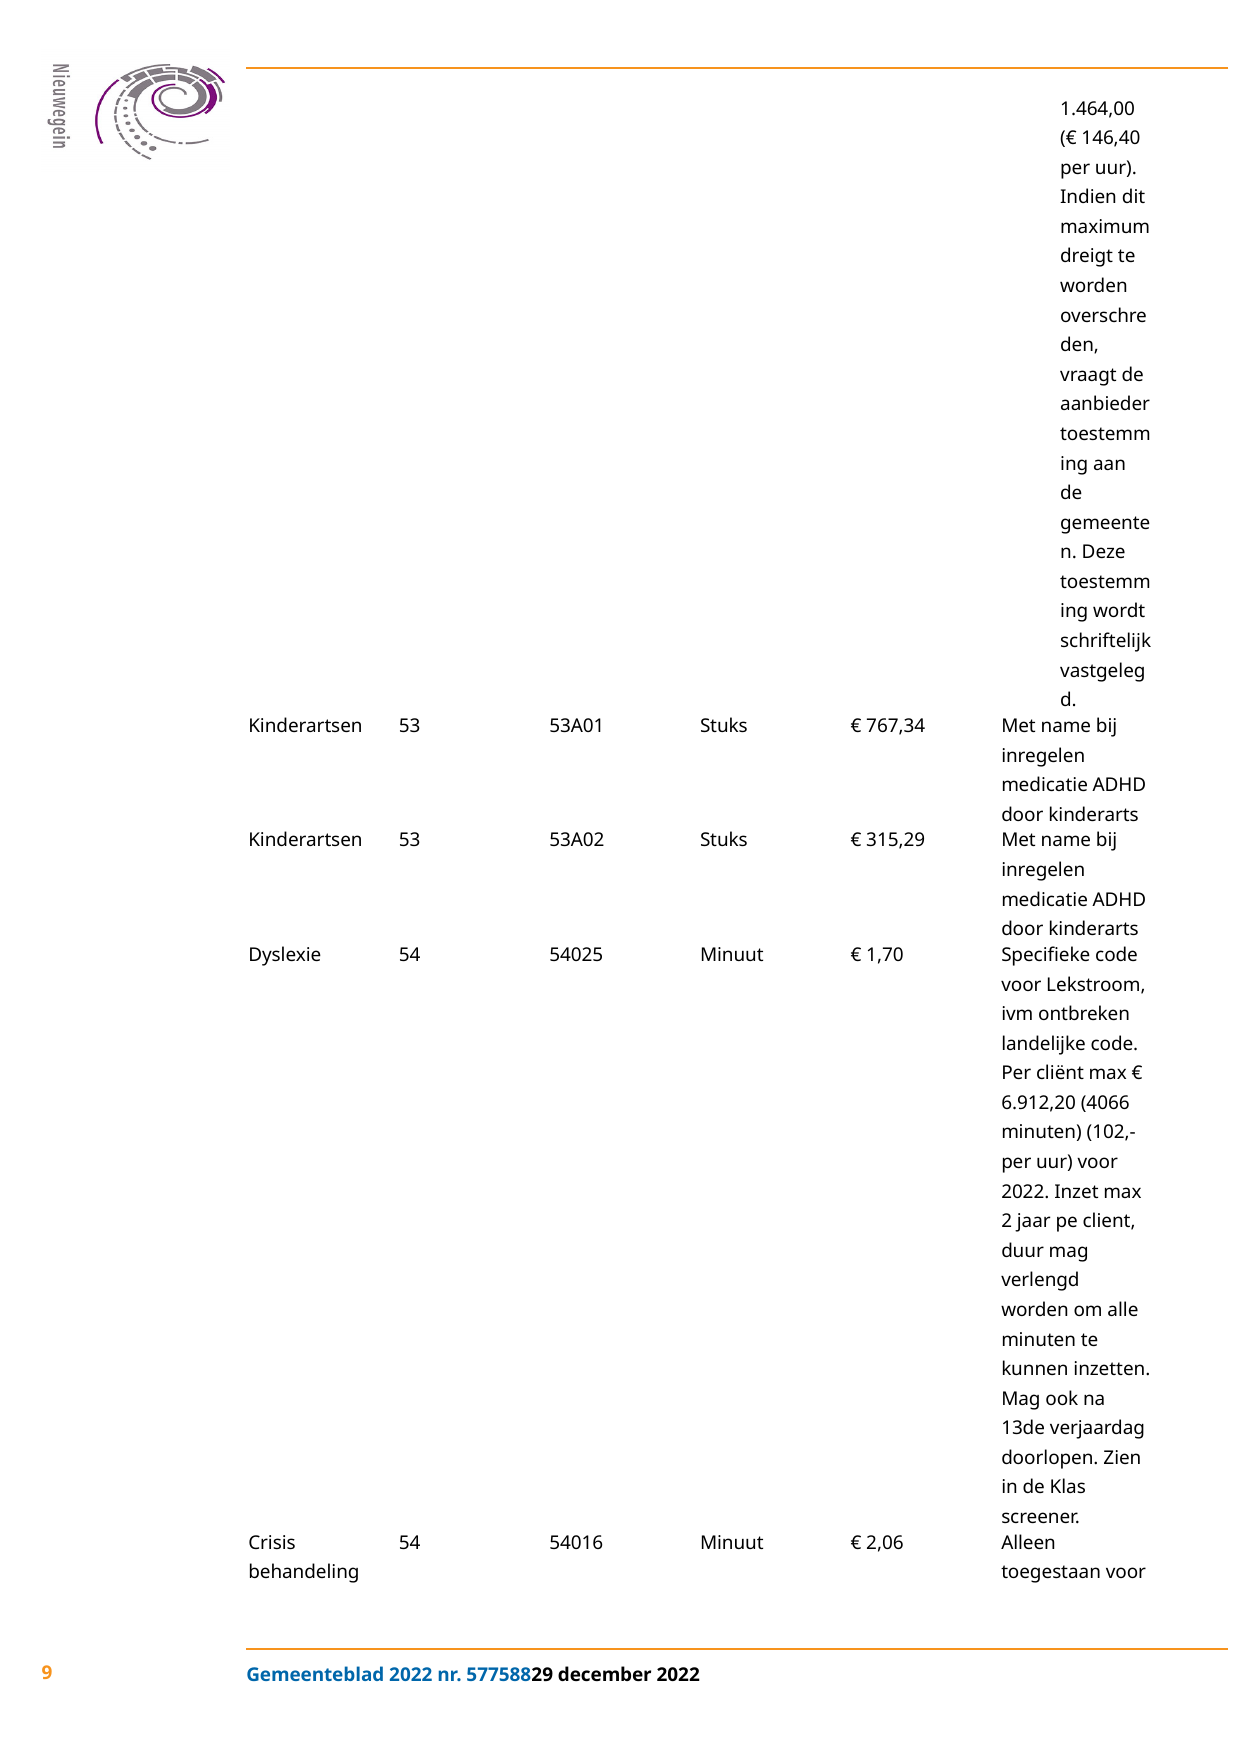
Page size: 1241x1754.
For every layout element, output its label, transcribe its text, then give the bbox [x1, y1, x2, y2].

table_cell Kinderartsen [248, 712, 398, 827]
table_cell € 2,06 [850, 1529, 1001, 1584]
table_cell 53 [399, 827, 549, 941]
table_cell Kinderartsen [248, 827, 398, 941]
table_cell 54016 [549, 1529, 700, 1584]
table_cell [248, 95, 398, 712]
table_cell 53A01 [549, 712, 700, 827]
table_cell € 315,29 [850, 827, 1001, 941]
picture [41, 47, 231, 172]
table_cell Met name bij inregelen medicatie ADHD door kinderarts [1001, 712, 1152, 827]
table_cell Met name bij inregelen medicatie ADHD door kinderarts [1001, 827, 1152, 941]
table_cell Minuut [700, 941, 850, 1529]
table_cell 54 [399, 1529, 549, 1584]
table_cell [700, 95, 850, 712]
table_cell 54 [399, 941, 549, 1529]
table_cell [399, 95, 549, 712]
table_cell Alleen toegestaan voor [1001, 1529, 1152, 1584]
table_cell 1.464,00 (€ 146,40 per uur). Indien dit maximum dreigt te worden overschreden, vraagt de aanbieder toestemming aan de gemeenten. Deze toestemming wordt schriftelijk vastgelegd. [1001, 95, 1152, 712]
table_cell 53 [399, 712, 549, 827]
table_cell € 1,70 [850, 941, 1001, 1529]
table_cell Stuks [700, 712, 850, 827]
table_cell [549, 95, 700, 712]
table_cell [850, 95, 1001, 712]
table_cell 54025 [549, 941, 700, 1529]
table_cell 53A02 [549, 827, 700, 941]
table_cell Stuks [700, 827, 850, 941]
table_cell € 767,34 [850, 712, 1001, 827]
table_cell Specifieke code voor Lekstroom, ivm ontbreken landelijke code. Per cliënt max € 6.912,20 (4066 minuten) (102,- per uur) voor 2022. Inzet max 2 jaar pe client, duur mag verlengd worden om alle minuten te kunnen inzetten. Mag ook na 13de verjaardag doorlopen. Zien in de Klas screener. [1001, 941, 1152, 1529]
table_cell Minuut [700, 1529, 850, 1584]
table_cell Dyslexie [248, 941, 398, 1529]
table_cell Crisis behandeling [248, 1529, 398, 1584]
